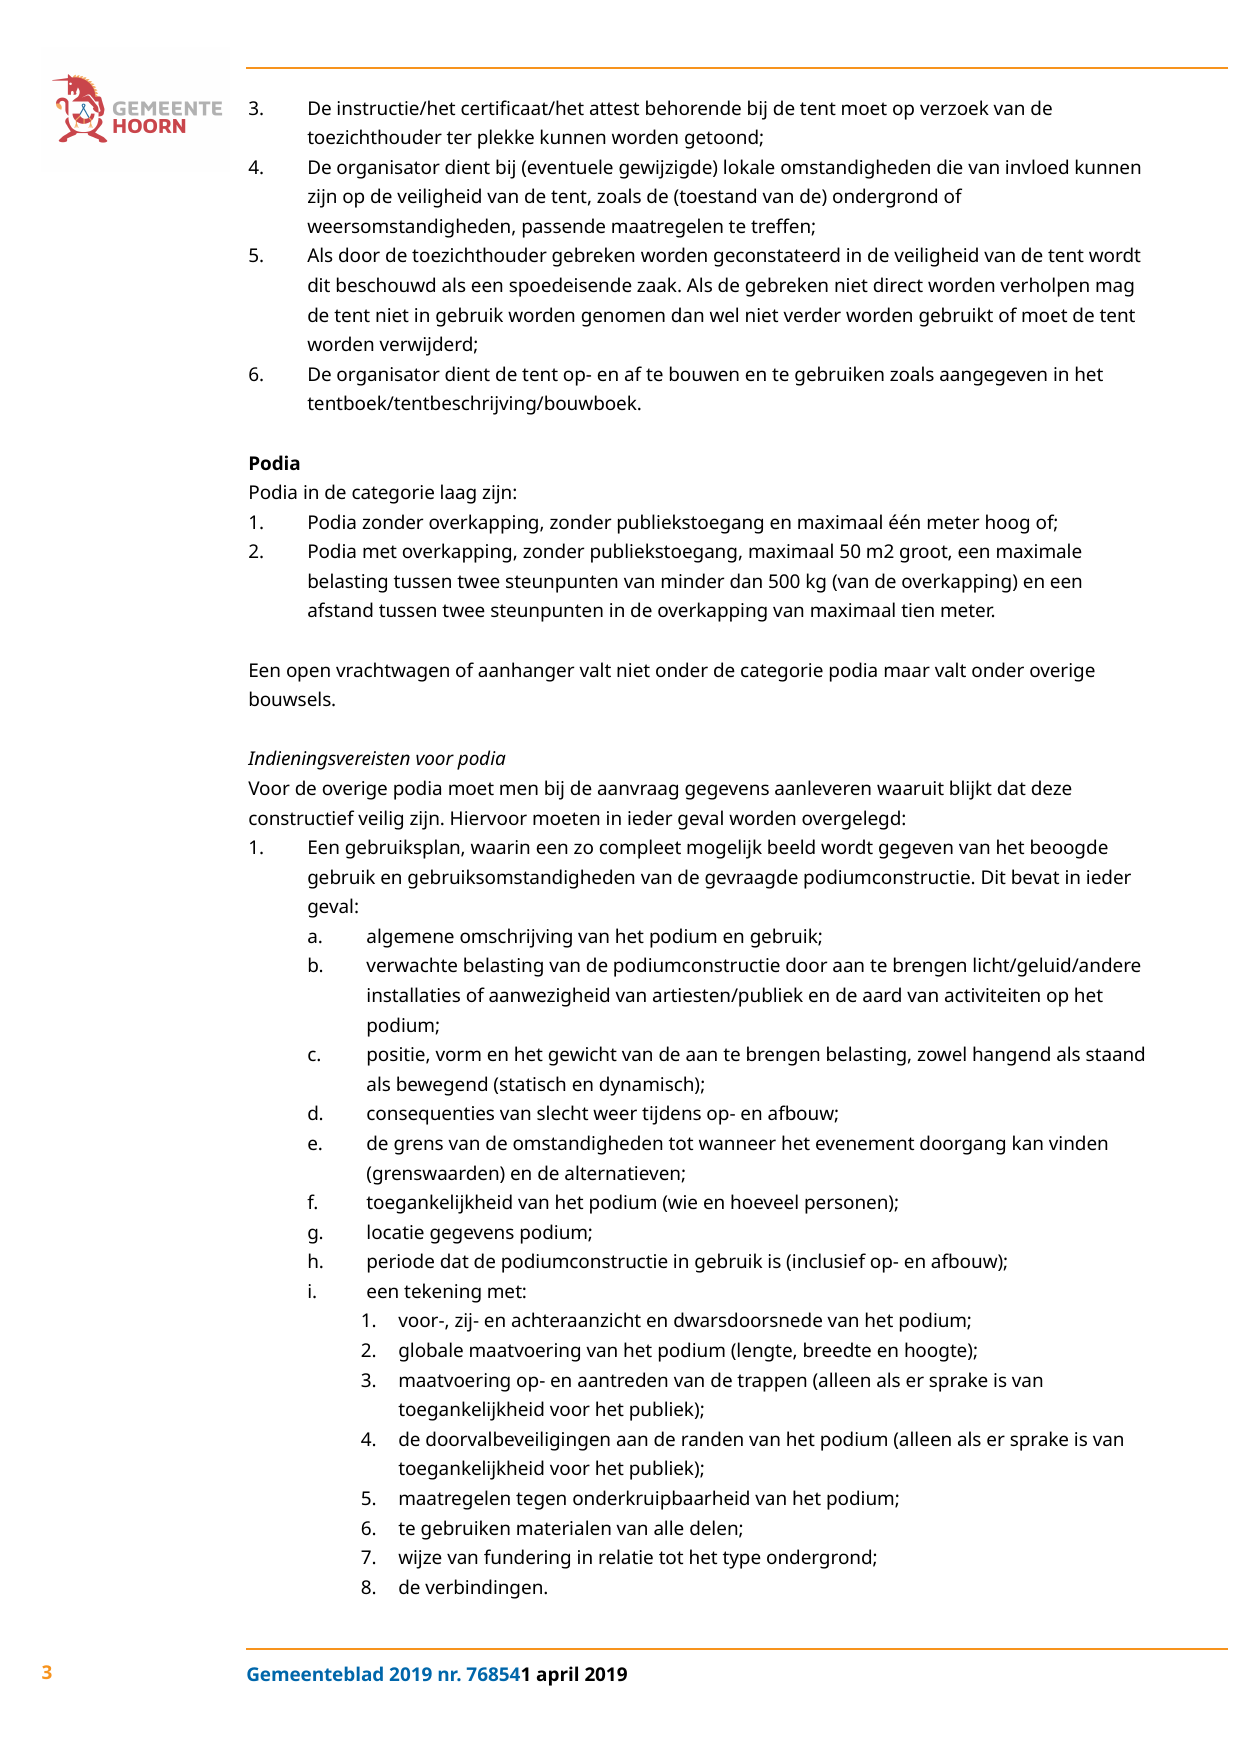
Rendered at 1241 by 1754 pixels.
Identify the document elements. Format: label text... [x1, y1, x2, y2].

list globale maatvoering van het podium (lengte, breedte en hoogte); [361, 1337, 1152, 1363]
list de verbindingen. [361, 1574, 1152, 1600]
list De organisator dient bij (eventuele gewijzigde) lokale omstandigheden die van invloed kunnen zijn op de veiligheid van de tent, zoals de (toestand van de) ondergrond of weersomstandigheden, passende maatregelen te treffen; [248, 154, 1152, 239]
list te gebruiken materialen van alle delen; [361, 1515, 1152, 1541]
list consequenties van slecht weer tijdens op- en afbouw; [307, 1101, 1152, 1126]
list toegankelijkheid van het podium (wie en hoeveel personen); [307, 1189, 1152, 1215]
list positie, vorm en het gewicht van de aan te brengen belasting, zowel hangend als staand als bewegend (statisch en dynamisch); [307, 1041, 1152, 1097]
list Podia zonder overkapping, zonder publiekstoegang en maximaal één meter hoog of; [248, 509, 1152, 535]
list maatregelen tegen onderkruipbaarheid van het podium; [361, 1485, 1152, 1511]
list Als door de toezichthouder gebreken worden geconstateerd in de veiligheid van de tent wordt dit beschouwd als een spoedeisende zaak. Als de gebreken niet direct worden verholpen mag de tent niet in gebruik worden genomen dan wel niet verder worden gebruikt of moet de tent worden verwijderd; [248, 243, 1152, 357]
text Podia in de categorie laag zijn: [248, 479, 1152, 505]
list periode dat de podiumconstructie in gebruik is (inclusief op- en afbouw); [307, 1248, 1152, 1274]
list een tekening met: [307, 1278, 1152, 1304]
list locatie gegevens podium; [307, 1219, 1152, 1245]
list maatvoering op- en aantreden van de trappen (alleen als er sprake is van toegankelijkheid voor het publiek); [361, 1367, 1152, 1422]
list wijze van fundering in relatie tot het type ondergrond; [361, 1544, 1152, 1570]
list de doorvalbeveiligingen aan de randen van het podium (alleen als er sprake is van toegankelijkheid voor het publiek); [361, 1426, 1152, 1481]
text Voor de overige podia moet men bij de aanvraag gegevens aanleveren waaruit blijkt dat deze constructief veilig zijn. Hiervoor moeten in ieder geval worden overgelegd: [248, 775, 1152, 831]
text Indieningsvereisten voor podia [248, 746, 1152, 771]
list voor-, zij- en achteraanzicht en dwarsdoorsnede van het podium; [361, 1308, 1152, 1333]
picture [41, 47, 231, 172]
list algemene omschrijving van het podium en gebruik; [307, 923, 1152, 949]
text Podia [248, 450, 1152, 476]
text Een open vrachtwagen of aanhanger valt niet onder de categorie podia maar valt onder overige bouwsels. [248, 657, 1152, 712]
list De organisator dient de tent op- en af te bouwen en te gebruiken zoals aangegeven in het tentboek/tentbeschrijving/bouwboek. [248, 361, 1152, 416]
list de grens van de omstandigheden tot wanneer het evenement doorgang kan vinden (grenswaarden) en de alternatieven; [307, 1130, 1152, 1186]
list Een gebruiksplan, waarin een zo compleet mogelijk beeld wordt gegeven van het beoogde gebruik en gebruiksomstandigheden van de gevraagde podiumconstructie. Dit bevat in ieder geval: [248, 834, 1152, 919]
list verwachte belasting van de podiumconstructie door aan te brengen licht/geluid/andere installaties of aanwezigheid van artiesten/publiek en de aard van activiteiten op het podium; [307, 953, 1152, 1038]
list Podia met overkapping, zonder publiekstoegang, maximaal 50 m2 groot, een maximale belasting tussen twee steunpunten van minder dan 500 kg (van de overkapping) en een afstand tussen twee steunpunten in de overkapping van maximaal tien meter. [248, 538, 1152, 623]
list De instructie/het certificaat/het attest behorende bij de tent moet op verzoek van de toezichthouder ter plekke kunnen worden getoond; [248, 95, 1152, 150]
